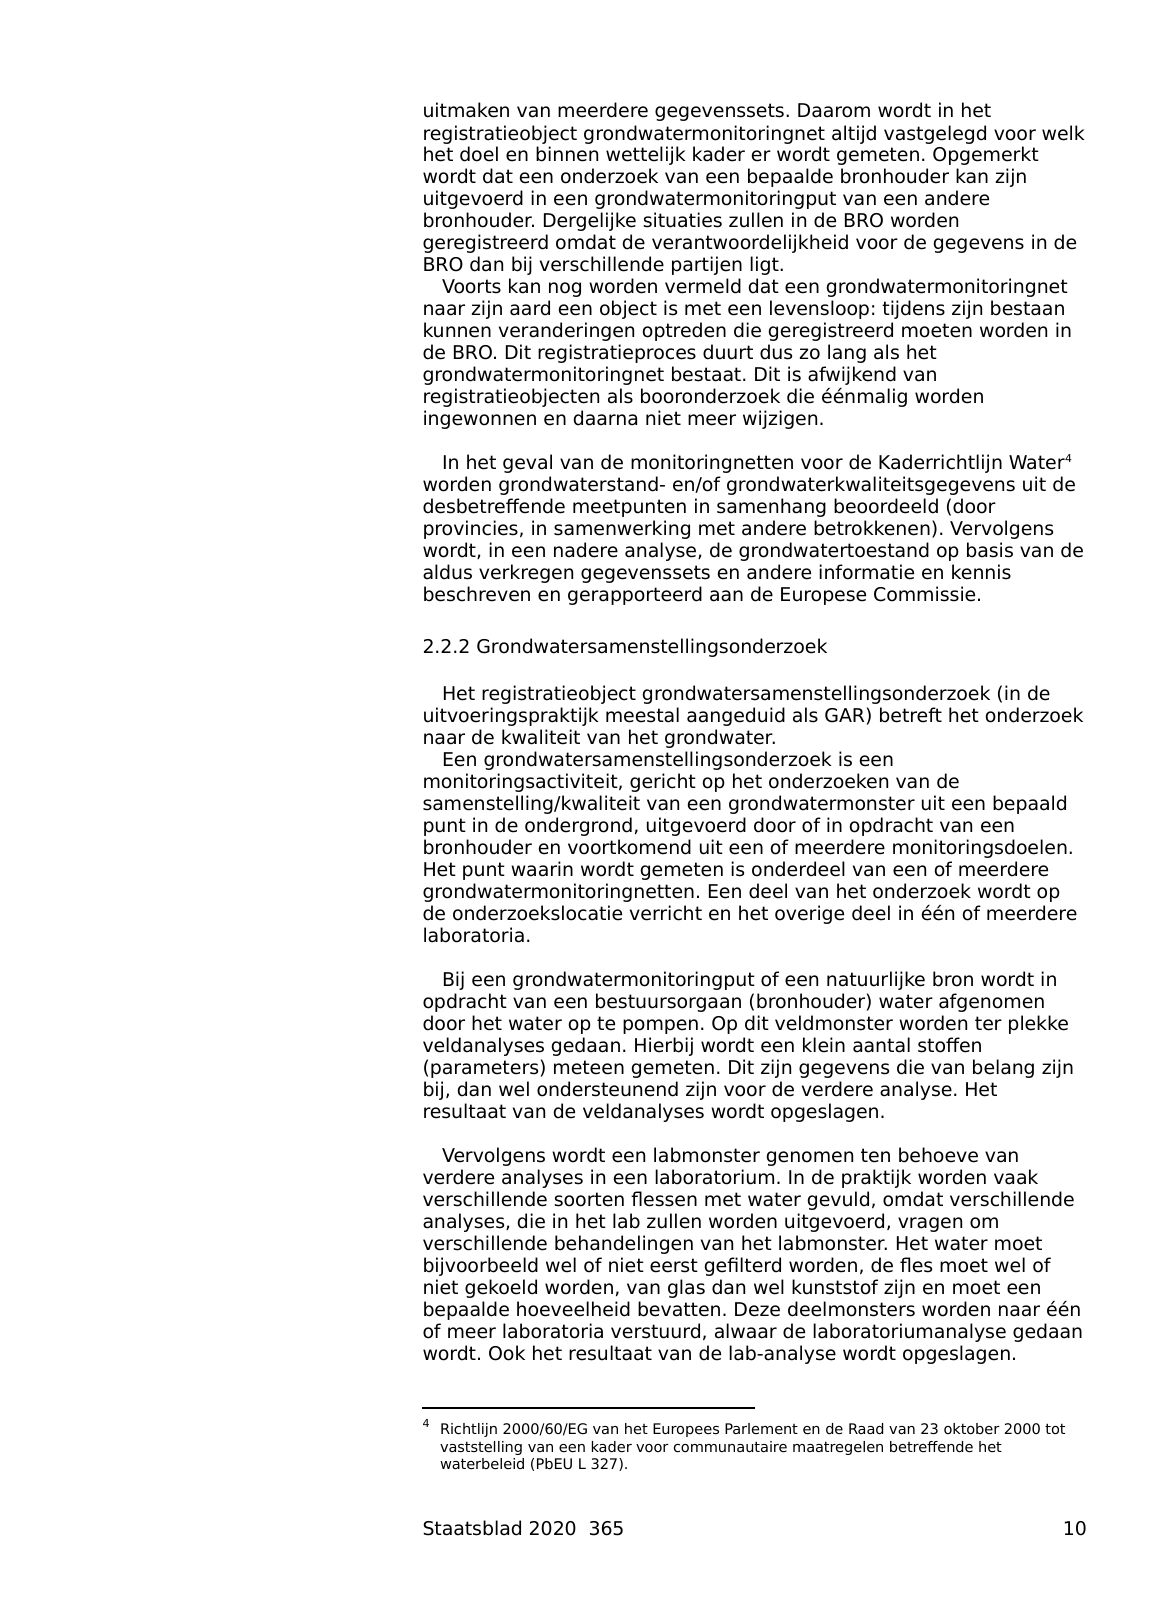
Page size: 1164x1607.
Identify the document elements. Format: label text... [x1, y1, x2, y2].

subtitle 2.2.2 Grondwatersamenstellingsonderzoek [422, 636, 1087, 658]
text Bij een grondwatermonitoringput of een natuurlijke bron wordt in opdracht van een bestuursorgaan (bronhouder) water afgenomen door het water op te pompen. Op dit veldmonster worden ter plekke veldanalyses gedaan. Hierbij wordt een klein aantal stoffen (parameters) meteen gemeten. Dit zijn gegevens die van belang zijn bij, dan wel ondersteunend zijn voor de verdere analyse. Het resultaat van de veldanalyses wordt opgeslagen. [422, 969, 1087, 1123]
text Richtlijn 2000/60/EG van het Europees Parlement en de Raad van 23 oktober 2000 tot vaststelling van een kader voor communautaire maatregelen betreffende het waterbeleid (PbEU L 327). [422, 1417, 1087, 1473]
text Voorts kan nog worden vermeld dat een grondwatermonitoringnet naar zijn aard een object is met een levensloop: tijdens zijn bestaan kunnen veranderingen optreden die geregistreerd moeten worden in de BRO. Dit registratieproces duurt dus zo lang als het grondwatermonitoringnet bestaat. Dit is afwijkend van registratieobjecten als booronderzoek die éénmalig worden ingewonnen en daarna niet meer wijzigen. [422, 276, 1087, 430]
text Vervolgens wordt een labmonster genomen ten behoeve van verdere analyses in een laboratorium. In de praktijk worden vaak verschillende soorten flessen met water gevuld, omdat verschillende analyses, die in het lab zullen worden uitgevoerd, vragen om verschillende behandelingen van het labmonster. Het water moet bijvoorbeeld wel of niet eerst gefilterd worden, de fles moet wel of niet gekoeld worden, van glas dan wel kunststof zijn en moet een bepaalde hoeveelheid bevatten. Deze deelmonsters worden naar één of meer laboratoria verstuurd, alwaar de laboratoriumanalyse gedaan wordt. Ook het resultaat van de lab-analyse wordt opgeslagen. [422, 1145, 1087, 1365]
text In het geval van de monitoringnetten voor de Kaderrichtlijn Water worden grondwaterstand- en/of grondwaterkwaliteitsgegevens uit de desbetreffende meetpunten in samenhang beoordeeld (door provincies, in samenwerking met andere betrokkenen). Vervolgens wordt, in een nadere analyse, de grondwatertoestand op basis van de aldus verkregen gegevenssets en andere informatie en kennis beschreven en gerapporteerd aan de Europese Commissie. [422, 452, 1087, 606]
text Het registratieobject grondwatersamenstellingsonderzoek (in de uitvoeringspraktijk meestal aangeduid als GAR) betreft het onderzoek naar de kwaliteit van het grondwater. [422, 683, 1087, 749]
text uitmaken van meerdere gegevenssets. Daarom wordt in het registratieobject grondwatermonitoringnet altijd vastgelegd voor welk het doel en binnen wettelijk kader er wordt gemeten. Opgemerkt wordt dat een onderzoek van een bepaalde bronhouder kan zijn uitgevoerd in een grondwatermonitoringput van een andere bronhouder. Dergelijke situaties zullen in de BRO worden geregistreerd omdat de verantwoordelijkheid voor de gegevens in de BRO dan bij verschillende partijen ligt. [422, 100, 1087, 276]
text Een grondwatersamenstellingsonderzoek is een monitoringsactiviteit, gericht op het onderzoeken van de samenstelling/kwaliteit van een grondwatermonster uit een bepaald punt in de ondergrond, uitgevoerd door of in opdracht van een bronhouder en voortkomend uit een of meerdere monitoringsdoelen. Het punt waarin wordt gemeten is onderdeel van een of meerdere grondwatermonitoringnetten. Een deel van het onderzoek wordt op de onderzoekslocatie verricht en het overige deel in één of meerdere laboratoria. [422, 749, 1087, 947]
